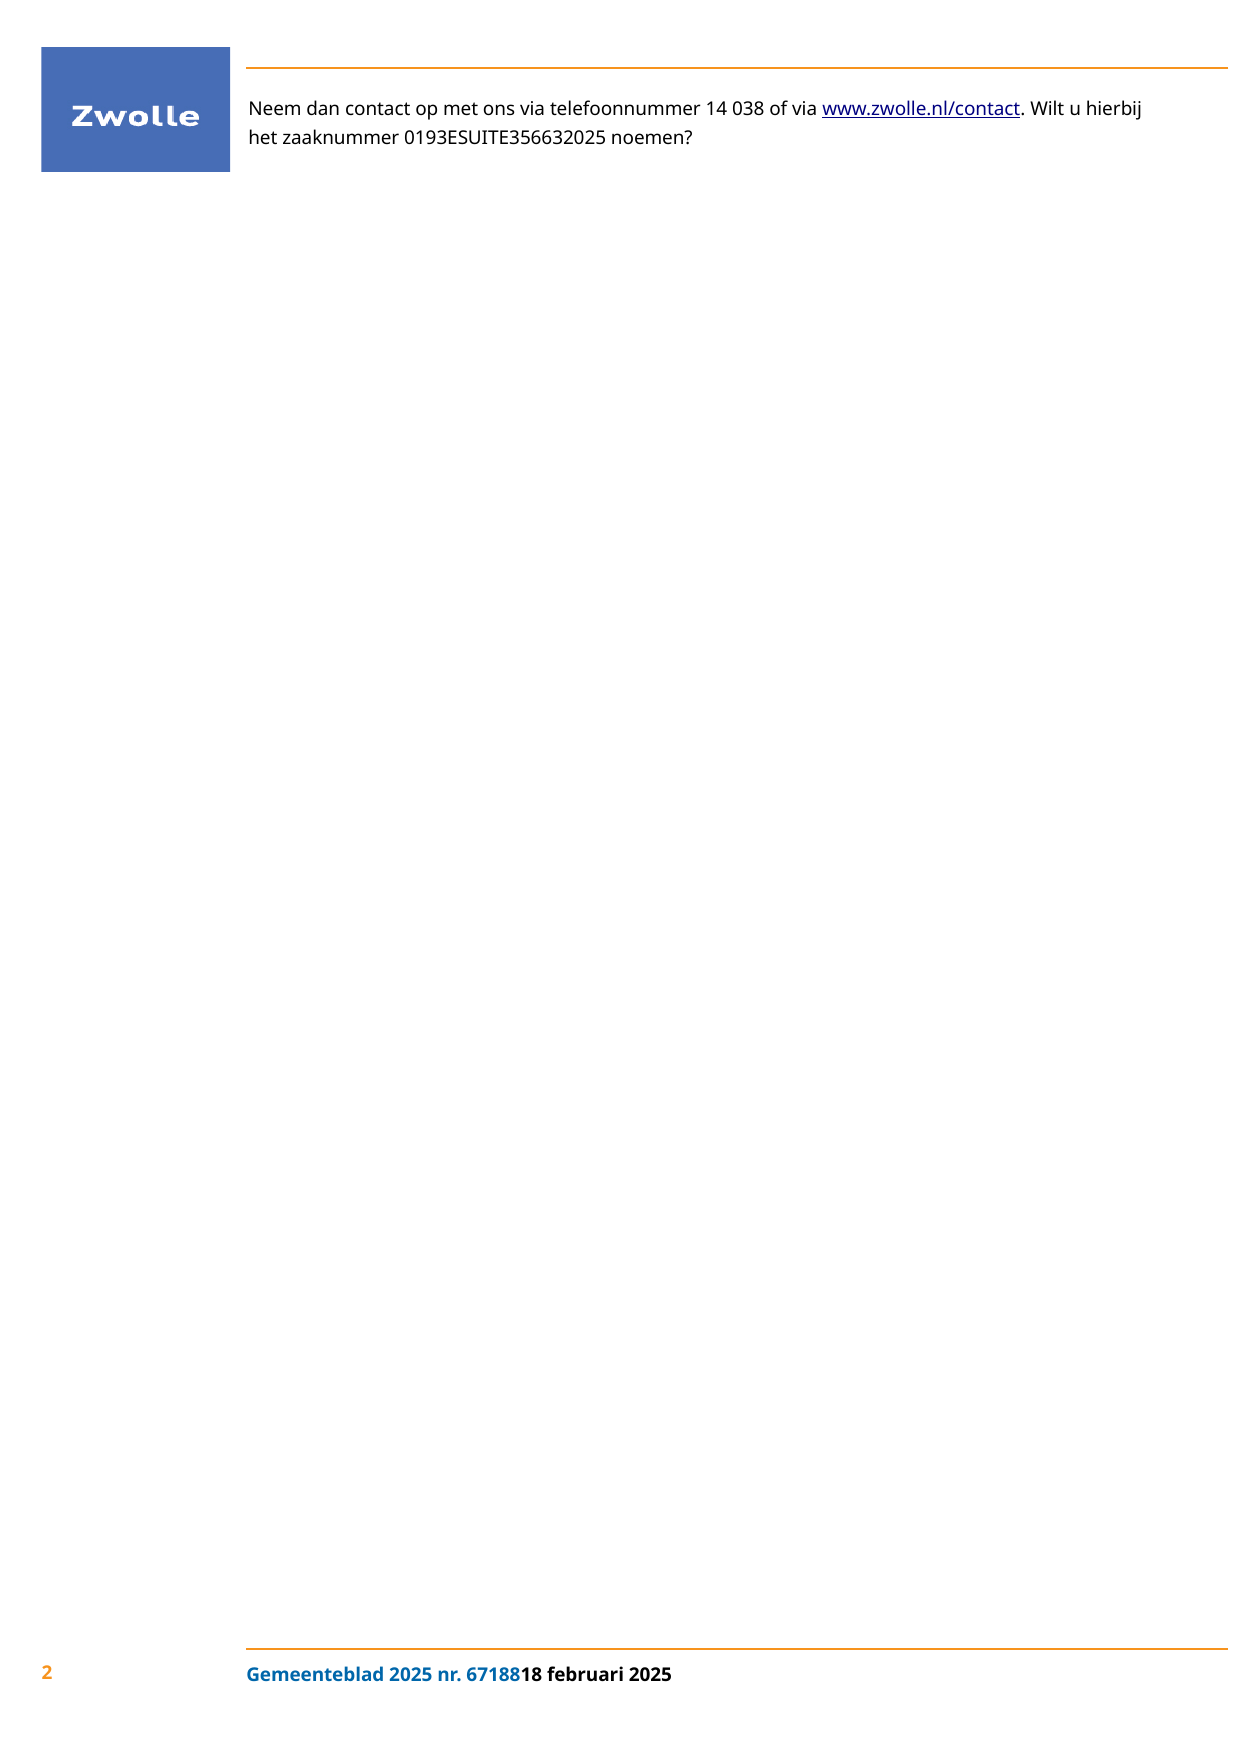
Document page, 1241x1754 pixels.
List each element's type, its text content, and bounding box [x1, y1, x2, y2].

picture [41, 47, 231, 172]
text Neem dan contact op met ons via telefoonnummer 14 038 of via www.zwolle.nl/contact. Wilt u hierbij het zaaknummer 0193ESUITE356632025 noemen? [248, 95, 1152, 150]
